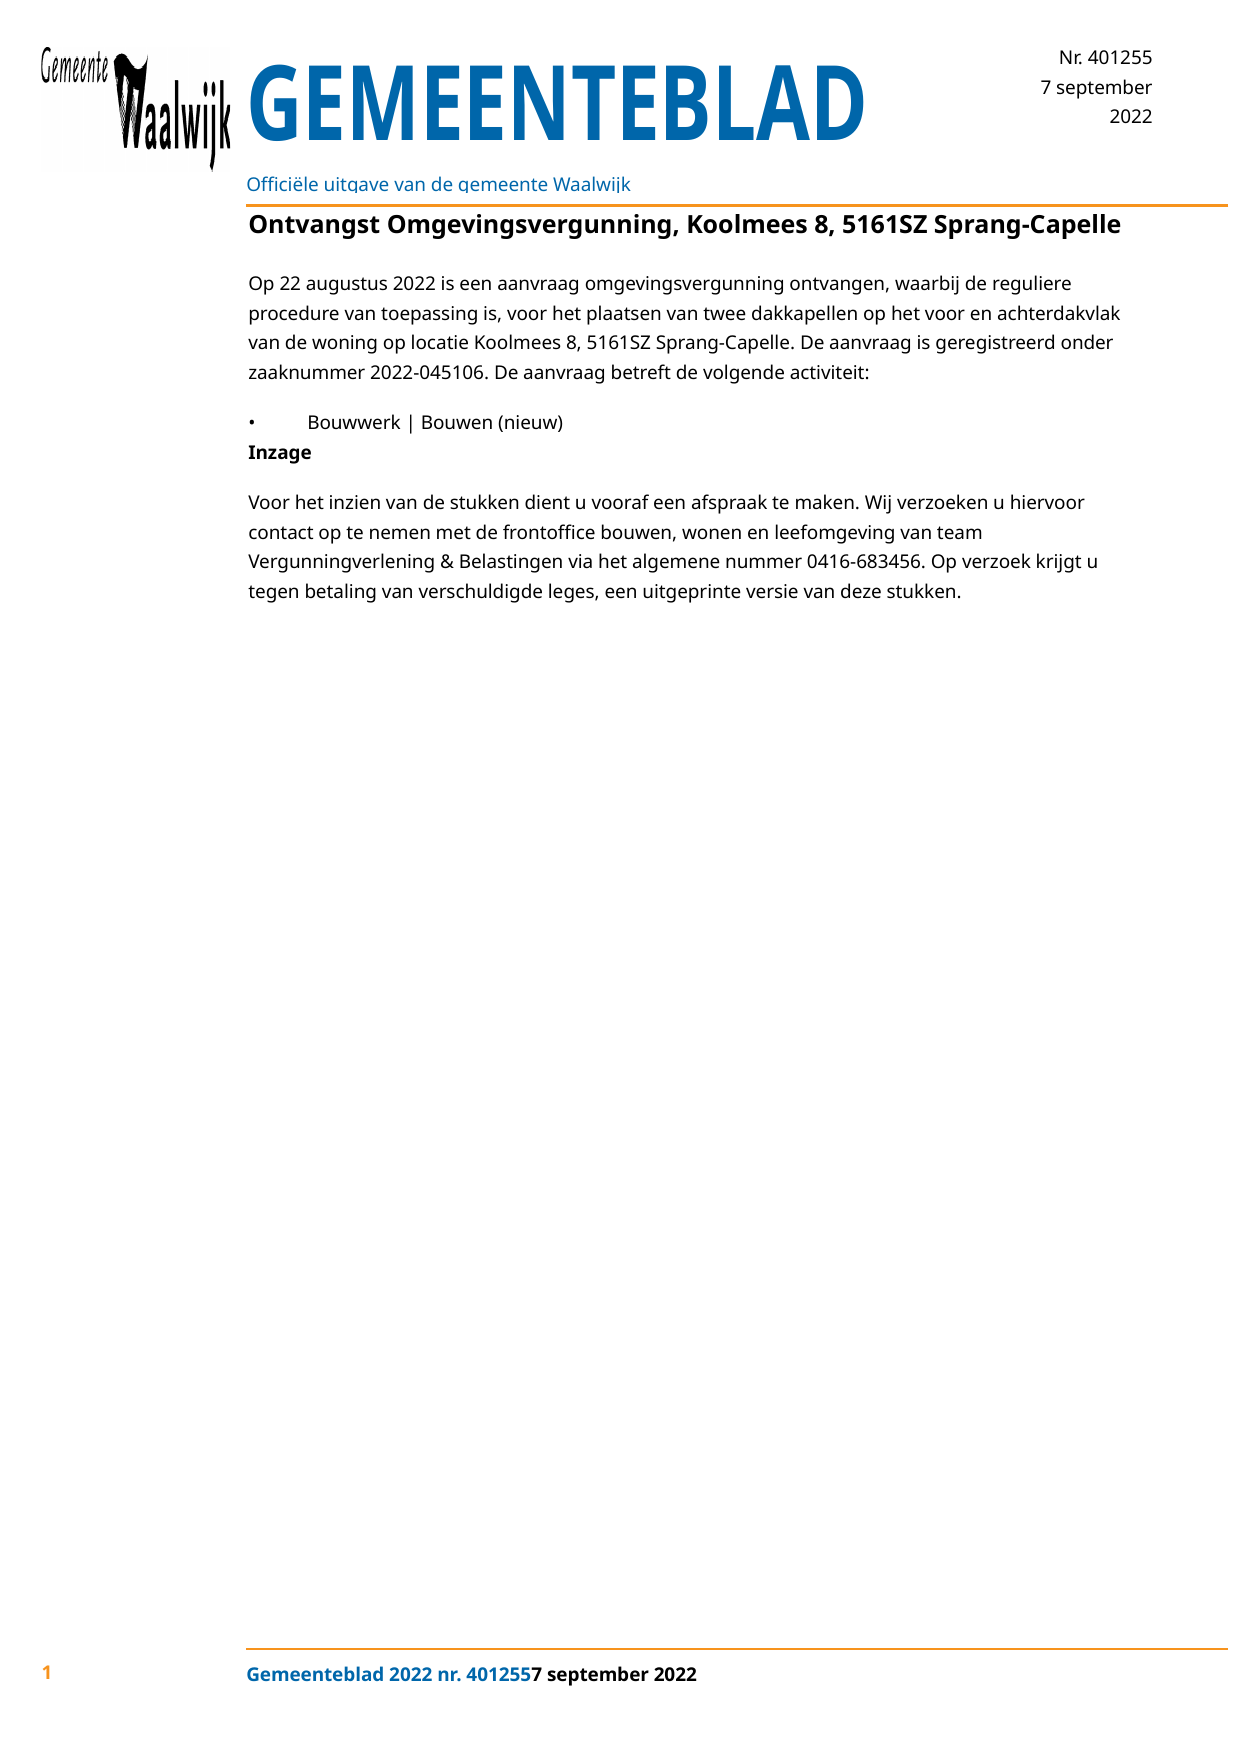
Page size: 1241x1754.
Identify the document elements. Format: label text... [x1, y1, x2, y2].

text Ontvangst Omgevingsvergunning, Koolmees 8, 5161SZ Sprang-Capelle [248, 207, 1152, 241]
text Op 22 augustus 2022 is een aanvraag omgevingsvergunning ontvangen, waarbij de reguliere procedure van toepassing is, voor het plaatsen van twee dakkapellen op het voor en achterdakvlak van de woning op locatie Koolmees 8, 5161SZ Sprang-Capelle. De aanvraag is geregistreerd onder zaaknummer 2022-045106. De aanvraag betreft de volgende activiteit: [248, 270, 1152, 385]
text Inzage [248, 439, 1152, 465]
text Voor het inzien van de stukken dient u vooraf een afspraak te maken. Wij verzoeken u hiervoor contact op te nemen met de frontoffice bouwen, wonen en leefomgeving van team Vergunningverlening & Belastingen via het algemene nummer 0416-683456. Op verzoek krijgt u tegen betaling van verschuldigde leges, een uitgeprinte versie van deze stukken. [248, 489, 1152, 604]
list Bouwwerk | Bouwen (nieuw) [248, 409, 1152, 435]
picture [41, 47, 231, 172]
